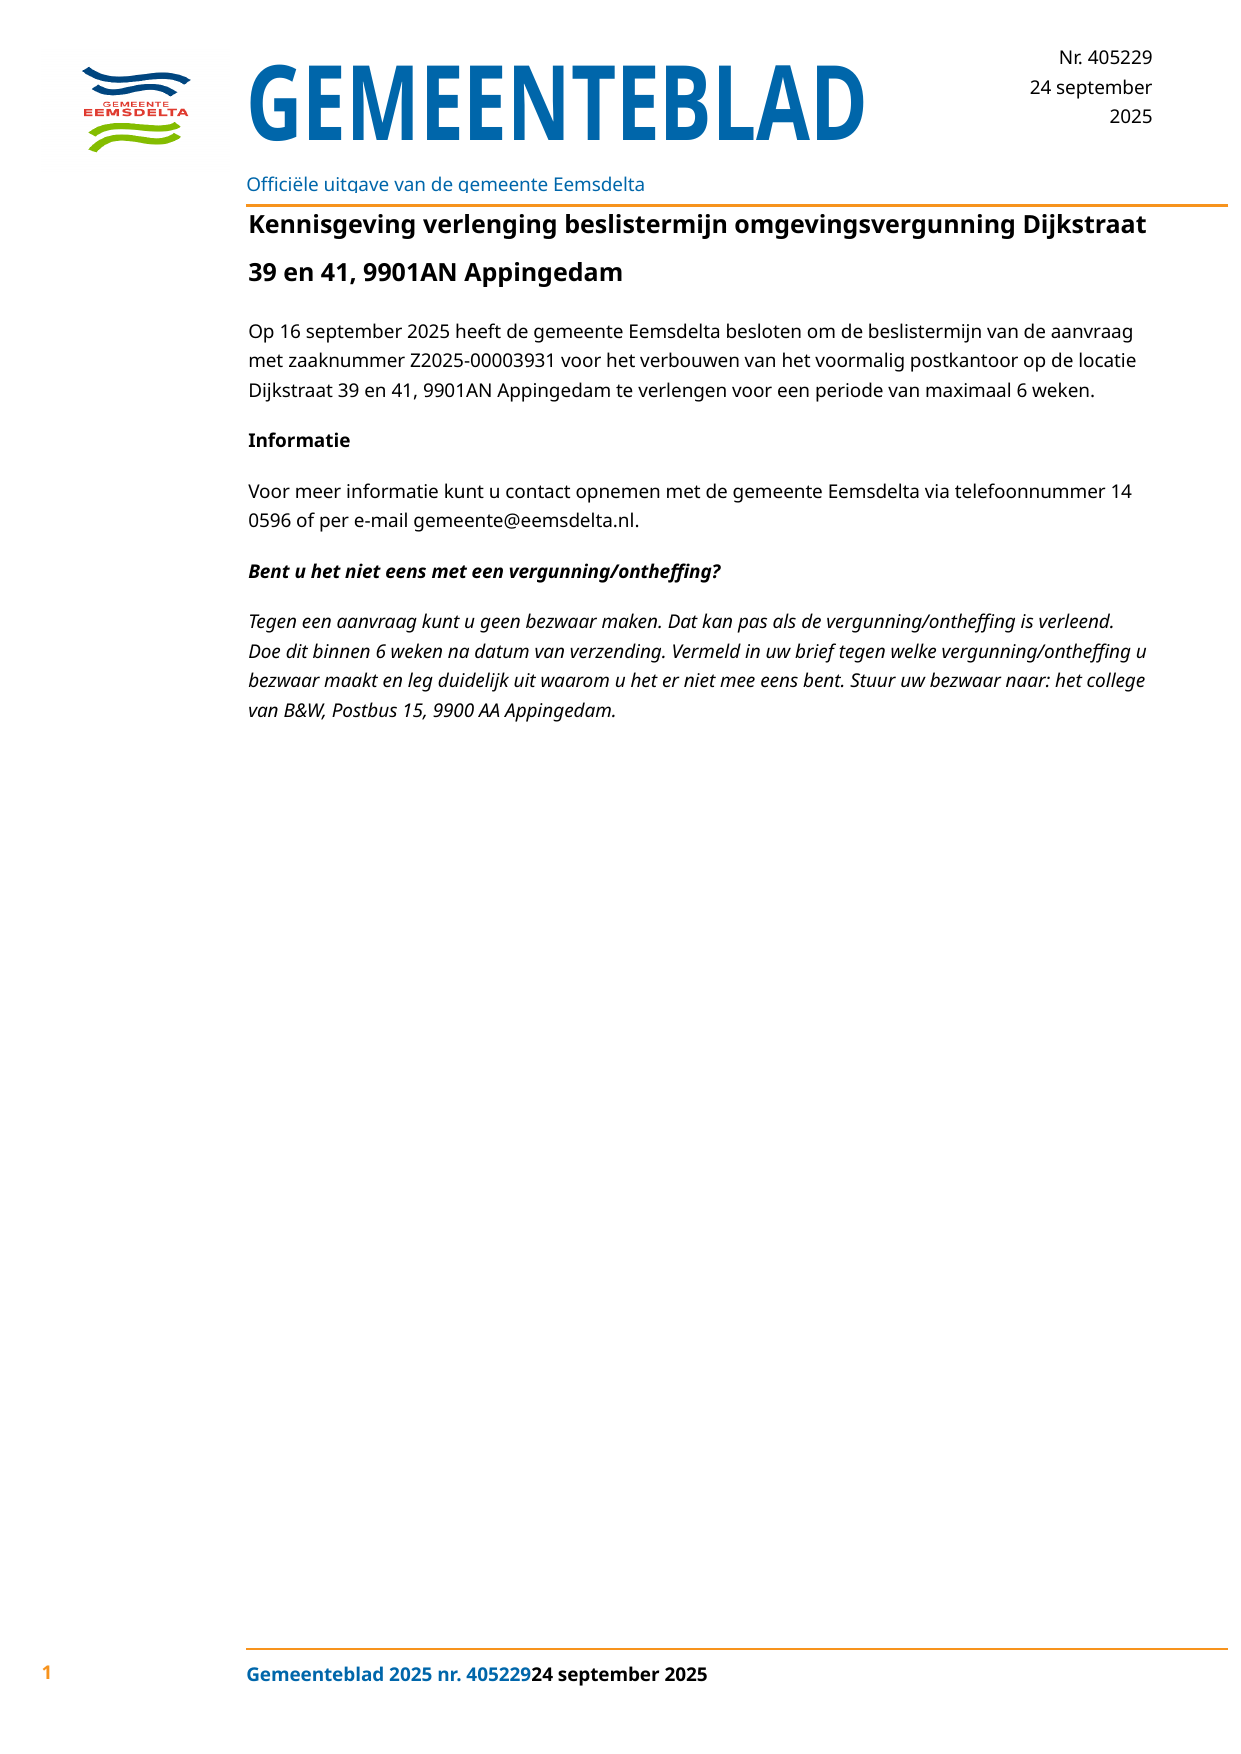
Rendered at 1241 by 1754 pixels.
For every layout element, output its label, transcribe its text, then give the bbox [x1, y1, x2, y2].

text Informatie [248, 427, 1152, 453]
picture [41, 47, 231, 172]
text Kennisgeving verlenging beslistermijn omgevingsvergunning Dijkstraat 39 en 41, 9901AN Appingedam [248, 207, 1152, 288]
text Voor meer informatie kunt u contact opnemen met de gemeente Eemsdelta via telefoonnummer 14 0596 of per e-mail gemeente@eemsdelta.nl. [248, 478, 1152, 533]
text Bent u het niet eens met een vergunning/ontheffing? [248, 558, 1152, 584]
text Op 16 september 2025 heeft de gemeente Eemsdelta besloten om de beslistermijn van de aanvraag met zaaknummer Z2025-00003931 voor het verbouwen van het voormalig postkantoor op de locatie Dijkstraat 39 en 41, 9901AN Appingedam te verlengen voor een periode van maximaal 6 weken. [248, 318, 1152, 403]
text Tegen een aanvraag kunt u geen bezwaar maken. Dat kan pas als de vergunning/ontheffing is verleend. Doe dit binnen 6 weken na datum van verzending. Vermeld in uw brief tegen welke vergunning/ontheffing u bezwaar maakt en leg duidelijk uit waarom u het er niet mee eens bent. Stuur uw bezwaar naar: het college van B&W, Postbus 15, 9900 AA Appingedam. [248, 608, 1152, 723]
